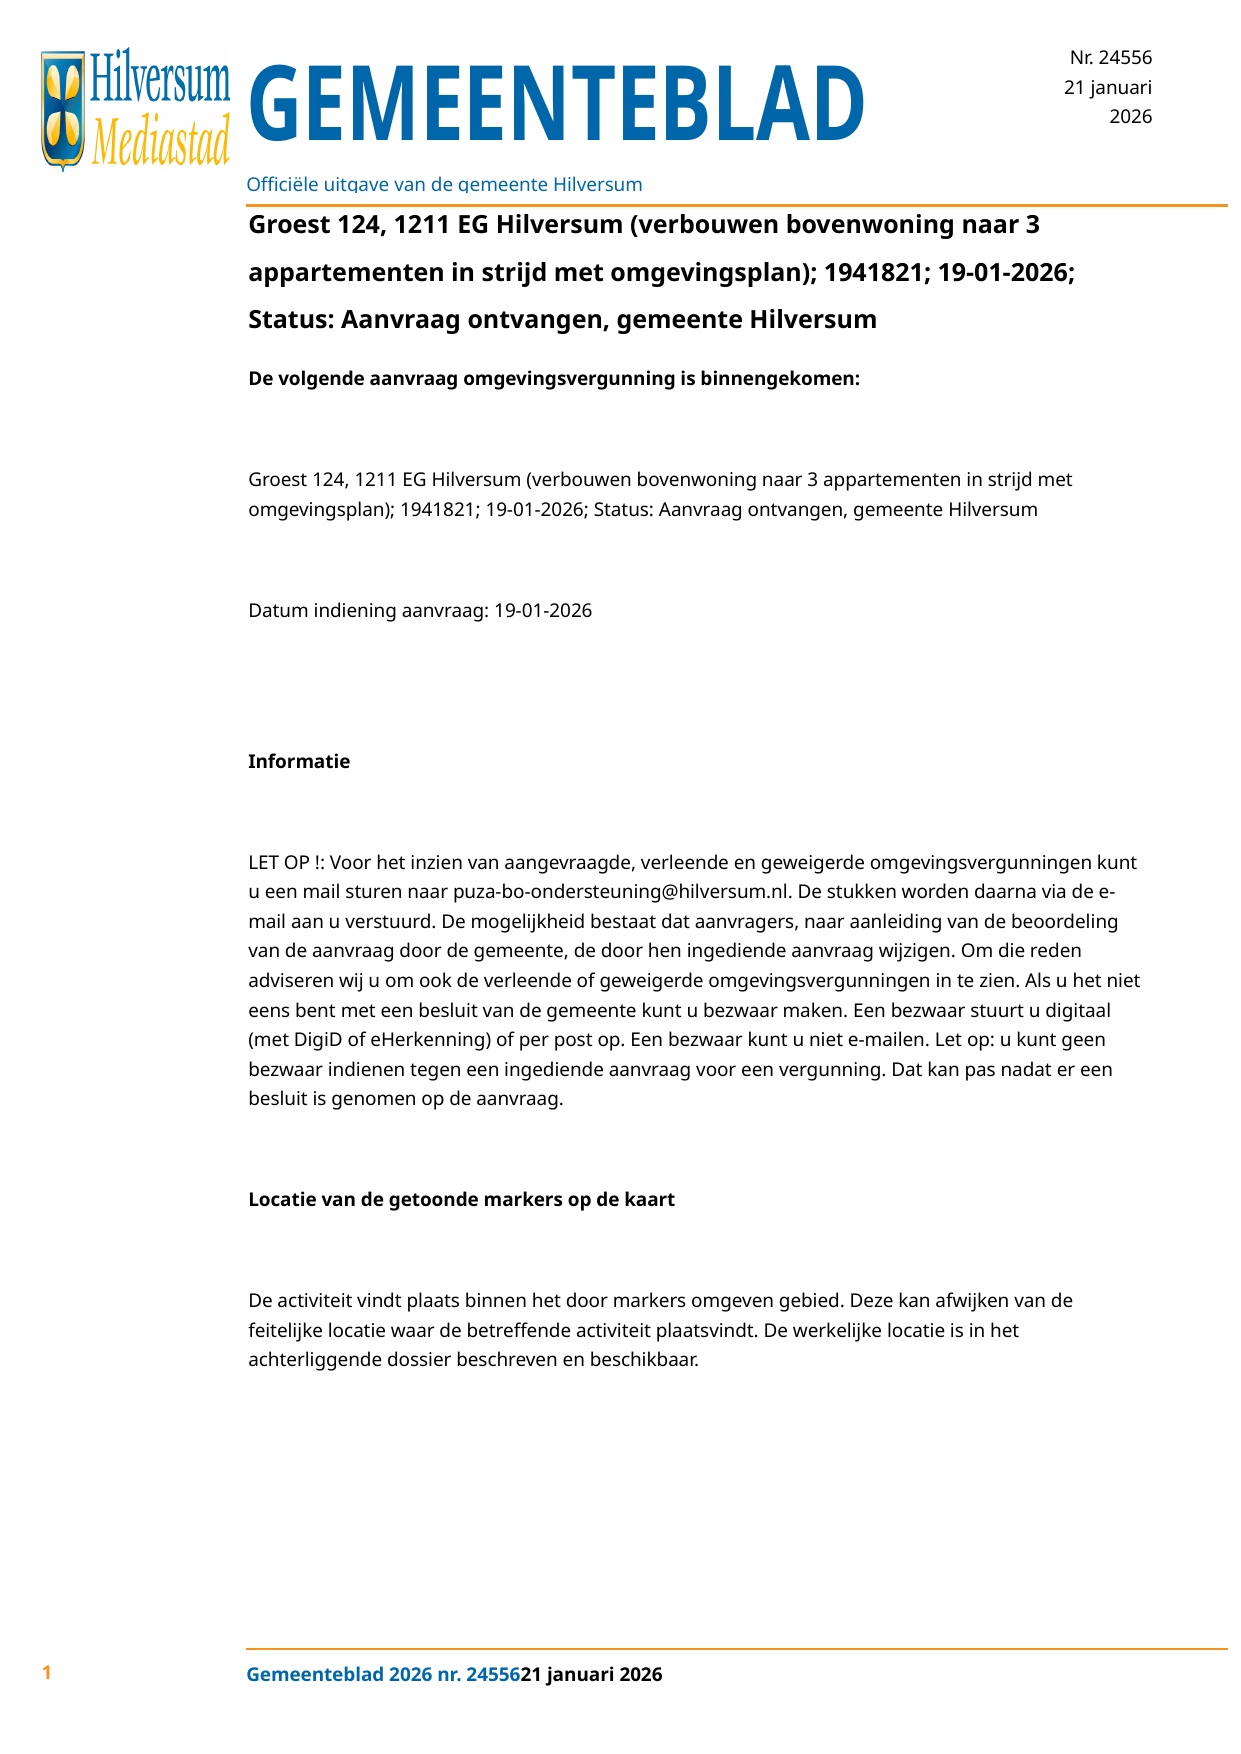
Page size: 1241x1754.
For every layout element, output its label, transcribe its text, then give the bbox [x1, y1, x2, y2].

text Groest 124, 1211 EG Hilversum (verbouwen bovenwoning naar 3 appartementen in strijd met omgevingsplan); 1941821; 19-01-2026; Status: Aanvraag ontvangen, gemeente Hilversum [248, 207, 1152, 336]
text Groest 124, 1211 EG Hilversum (verbouwen bovenwoning naar 3 appartementen in strijd met omgevingsplan); 1941821; 19-01-2026; Status: Aanvraag ontvangen, gemeente Hilversum [248, 466, 1152, 522]
text Locatie van de getoonde markers op de kaart [248, 1186, 1152, 1212]
text LET OP !: Voor het inzien van aangevraagde, verleende en geweigerde omgevingsvergunningen kunt u een mail sturen naar puza-bo-ondersteuning@hilversum.nl. De stukken worden daarna via de e-mail aan u verstuurd. De mogelijkheid bestaat dat aanvragers, naar aanleiding van de beoordeling van de aanvraag door de gemeente, de door hen ingediende aanvraag wijzigen. Om die reden adviseren wij u om ook de verleende of geweigerde omgevingsvergunningen in te zien. Als u het niet eens bent met een besluit van de gemeente kunt u bezwaar maken. Een bezwaar stuurt u digitaal (met DigiD of eHerkenning) of per post op. Een bezwaar kunt u niet e-mailen. Let op: u kunt geen bezwaar indienen tegen een ingediende aanvraag voor een vergunning. Dat kan pas nadat er een besluit is genomen op de aanvraag. [248, 849, 1152, 1111]
text Informatie [248, 748, 1152, 774]
text De volgende aanvraag omgevingsvergunning is binnengekomen: [248, 366, 1152, 391]
text Datum indiening aanvraag: 19-01-2026 [248, 597, 1152, 622]
picture [41, 47, 231, 172]
text De activiteit vindt plaats binnen het door markers omgeven gebied. Deze kan afwijken van de feitelijke locatie waar de betreffende activiteit plaatsvindt. De werkelijke locatie is in het achterliggende dossier beschreven en beschikbaar. [248, 1287, 1152, 1372]
